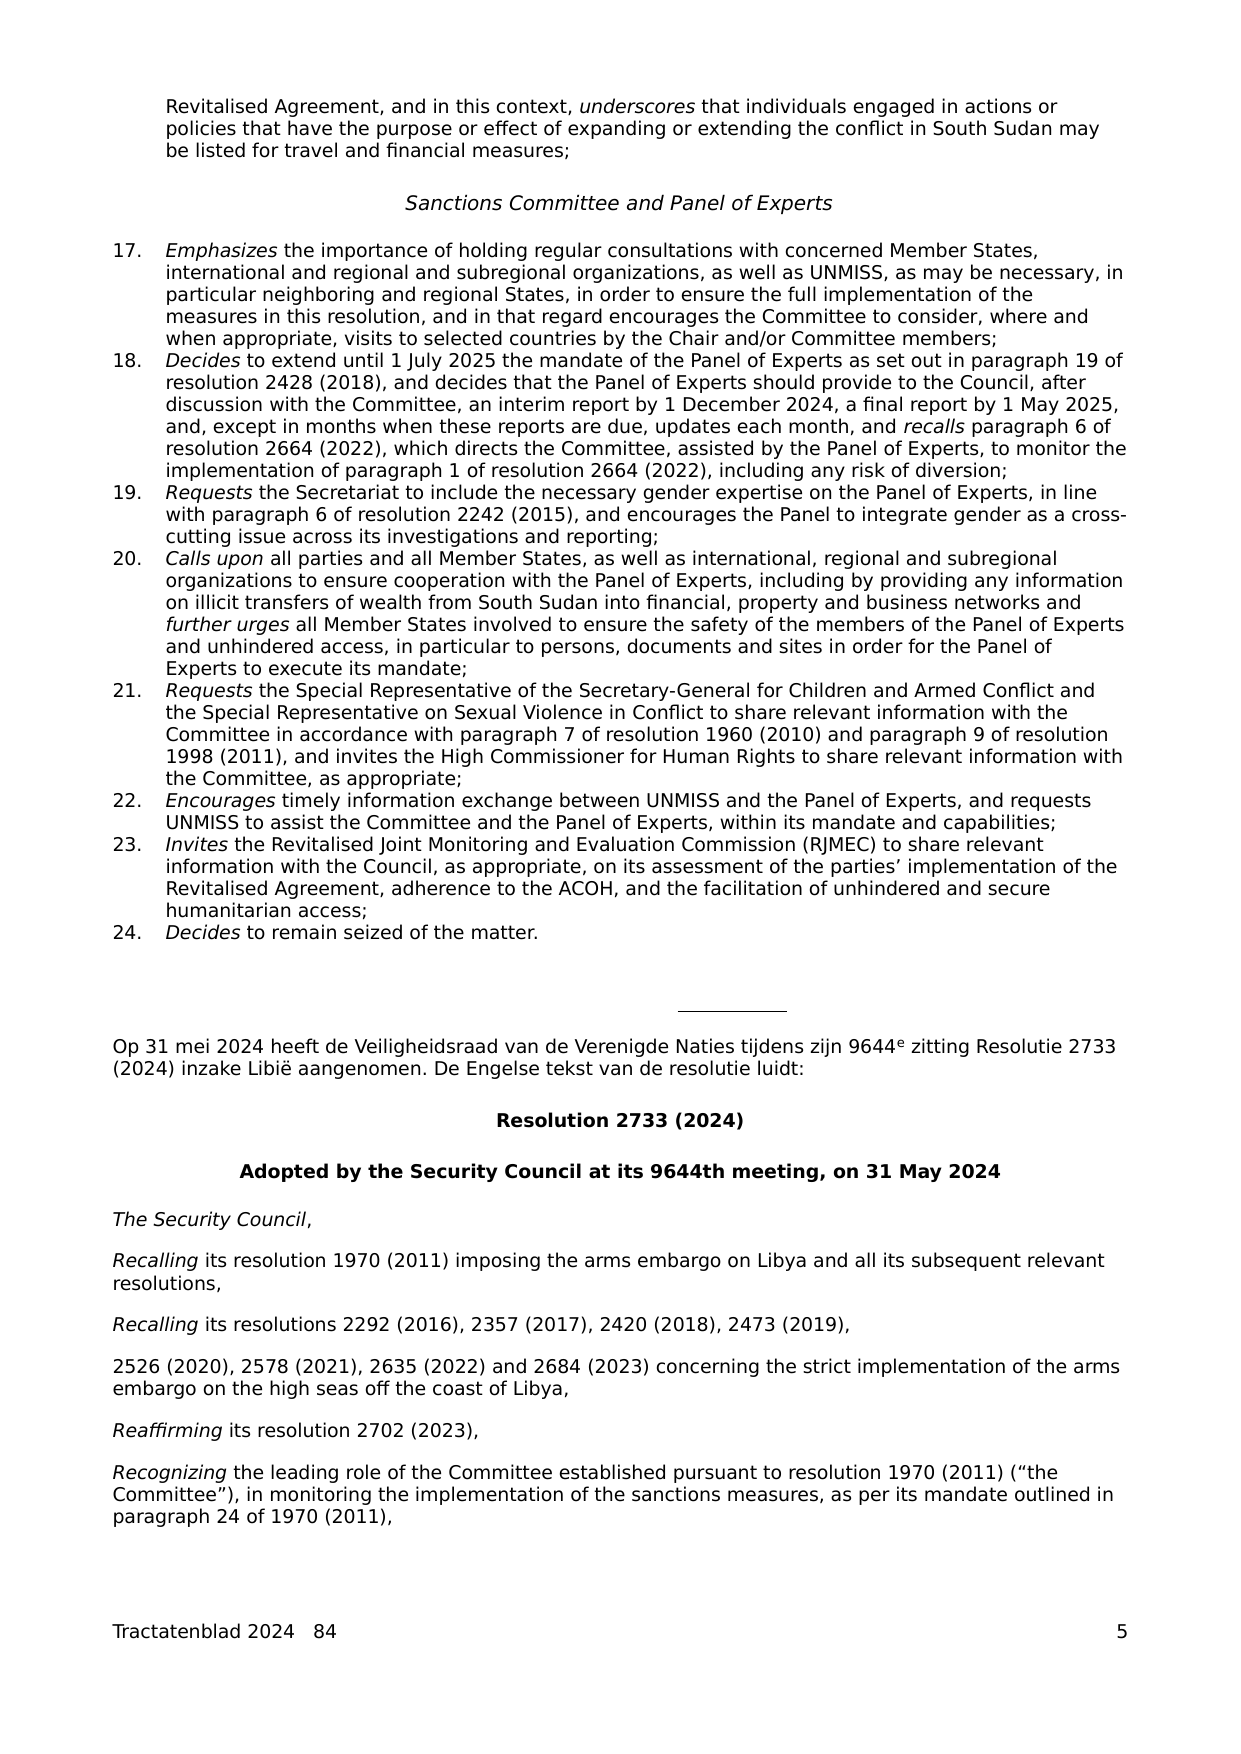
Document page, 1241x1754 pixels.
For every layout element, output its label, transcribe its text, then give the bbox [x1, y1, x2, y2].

text 18. Decides to extend until 1 July 2025 the mandate of the Panel of Experts as set out in paragraph 19 of resolution 2428 (2018), and decides that the Panel of Experts should provide to the Council, after discussion with the Committee, an interim report by 1 December 2024, a final report by 1 May 2025, and, except in months when these reports are due, updates each month, and recalls paragraph 6 of resolution 2664 (2022), which directs the Committee, assisted by the Panel of Experts, to monitor the implementation of paragraph 1 of resolution 2664 (2022), including any risk of diversion; [112, 350, 1128, 482]
text The Security Council, [112, 1208, 1128, 1230]
text 23. Invites the Revitalised Joint Monitoring and Evaluation Commission (RJMEC) to share relevant information with the Council, as appropriate, on its assessment of the parties’ implementation of the Revitalised Agreement, adherence to the ACOH, and the facilitation of unhindered and secure humanitarian access; [112, 834, 1128, 922]
text Reaffirming its resolution 2702 (2023), [112, 1420, 1128, 1442]
text 24. Decides to remain seized of the matter. [112, 922, 1128, 943]
text 21. Requests the Special Representative of the Secretary-General for Children and Armed Conflict and the Special Representative on Sexual Violence in Conflict to share relevant information with the Committee in accordance with paragraph 7 of resolution 1960 (2010) and paragraph 9 of resolution 1998 (2011), and invites the High Commissioner for Human Rights to share relevant information with the Committee, as appropriate; [112, 680, 1128, 790]
subtitle Adopted by the Security Council at its 9644th meeting, on 31 May 2024 [112, 1161, 1128, 1183]
text 17. Emphasizes the importance of holding regular consultations with concerned Member States, international and regional and subregional organizations, as well as UNMISS, as may be necessary, in particular neighboring and regional States, in order to ensure the full implementation of the measures in this resolution, and in that regard encourages the Committee to consider, where and when appropriate, visits to selected countries by the Chair and/or Committee members; [112, 240, 1128, 350]
text 20. Calls upon all parties and all Member States, as well as international, regional and subregional organizations to ensure cooperation with the Panel of Experts, including by providing any information on illicit transfers of wealth from South Sudan into financial, property and business networks and further urges all Member States involved to ensure the safety of the members of the Panel of Experts and unhindered access, in particular to persons, documents and sites in order for the Panel of Experts to execute its mandate; [112, 548, 1128, 680]
subtitle Resolution 2733 (2024) [112, 1109, 1128, 1131]
text Recalling its resolutions 2292 (2016), 2357 (2017), 2420 (2018), 2473 (2019), [112, 1314, 1128, 1336]
text 22. Encourages timely information exchange between UNMISS and the Panel of Experts, and requests UNMISS to assist the Committee and the Panel of Experts, within its mandate and capabilities; [112, 790, 1128, 834]
text Recalling its resolution 1970 (2011) imposing the arms embargo on Libya and all its subsequent relevant resolutions, [112, 1250, 1128, 1294]
text Revitalised Agreement, and in this context, underscores that individuals engaged in actions or policies that have the purpose or effect of expanding or extending the conflict in South Sudan may be listed for travel and financial measures; [112, 96, 1128, 162]
text Op 31 mei 2024 heeft de Veiligheidsraad van de Verenigde Naties tijdens zijn 9644e zitting Resolutie 2733 (2024) inzake Libië aangenomen. De Engelse tekst van de resolutie luidt: [112, 1036, 1128, 1079]
text Recognizing the leading role of the Committee established pursuant to resolution 1970 (2011) (“the Committee”), in monitoring the implementation of the sanctions measures, as per its mandate outlined in paragraph 24 of 1970 (2011), [112, 1462, 1128, 1528]
subtitle Sanctions Committee and Panel of Experts [112, 192, 1128, 215]
text 19. Requests the Secretariat to include the necessary gender expertise on the Panel of Experts, in line with paragraph 6 of resolution 2242 (2015), and encourages the Panel to integrate gender as a cross-cutting issue across its investigations and reporting; [112, 482, 1128, 548]
text 2526 (2020), 2578 (2021), 2635 (2022) and 2684 (2023) concerning the strict implementation of the arms embargo on the high seas off the coast of Libya, [112, 1356, 1128, 1400]
